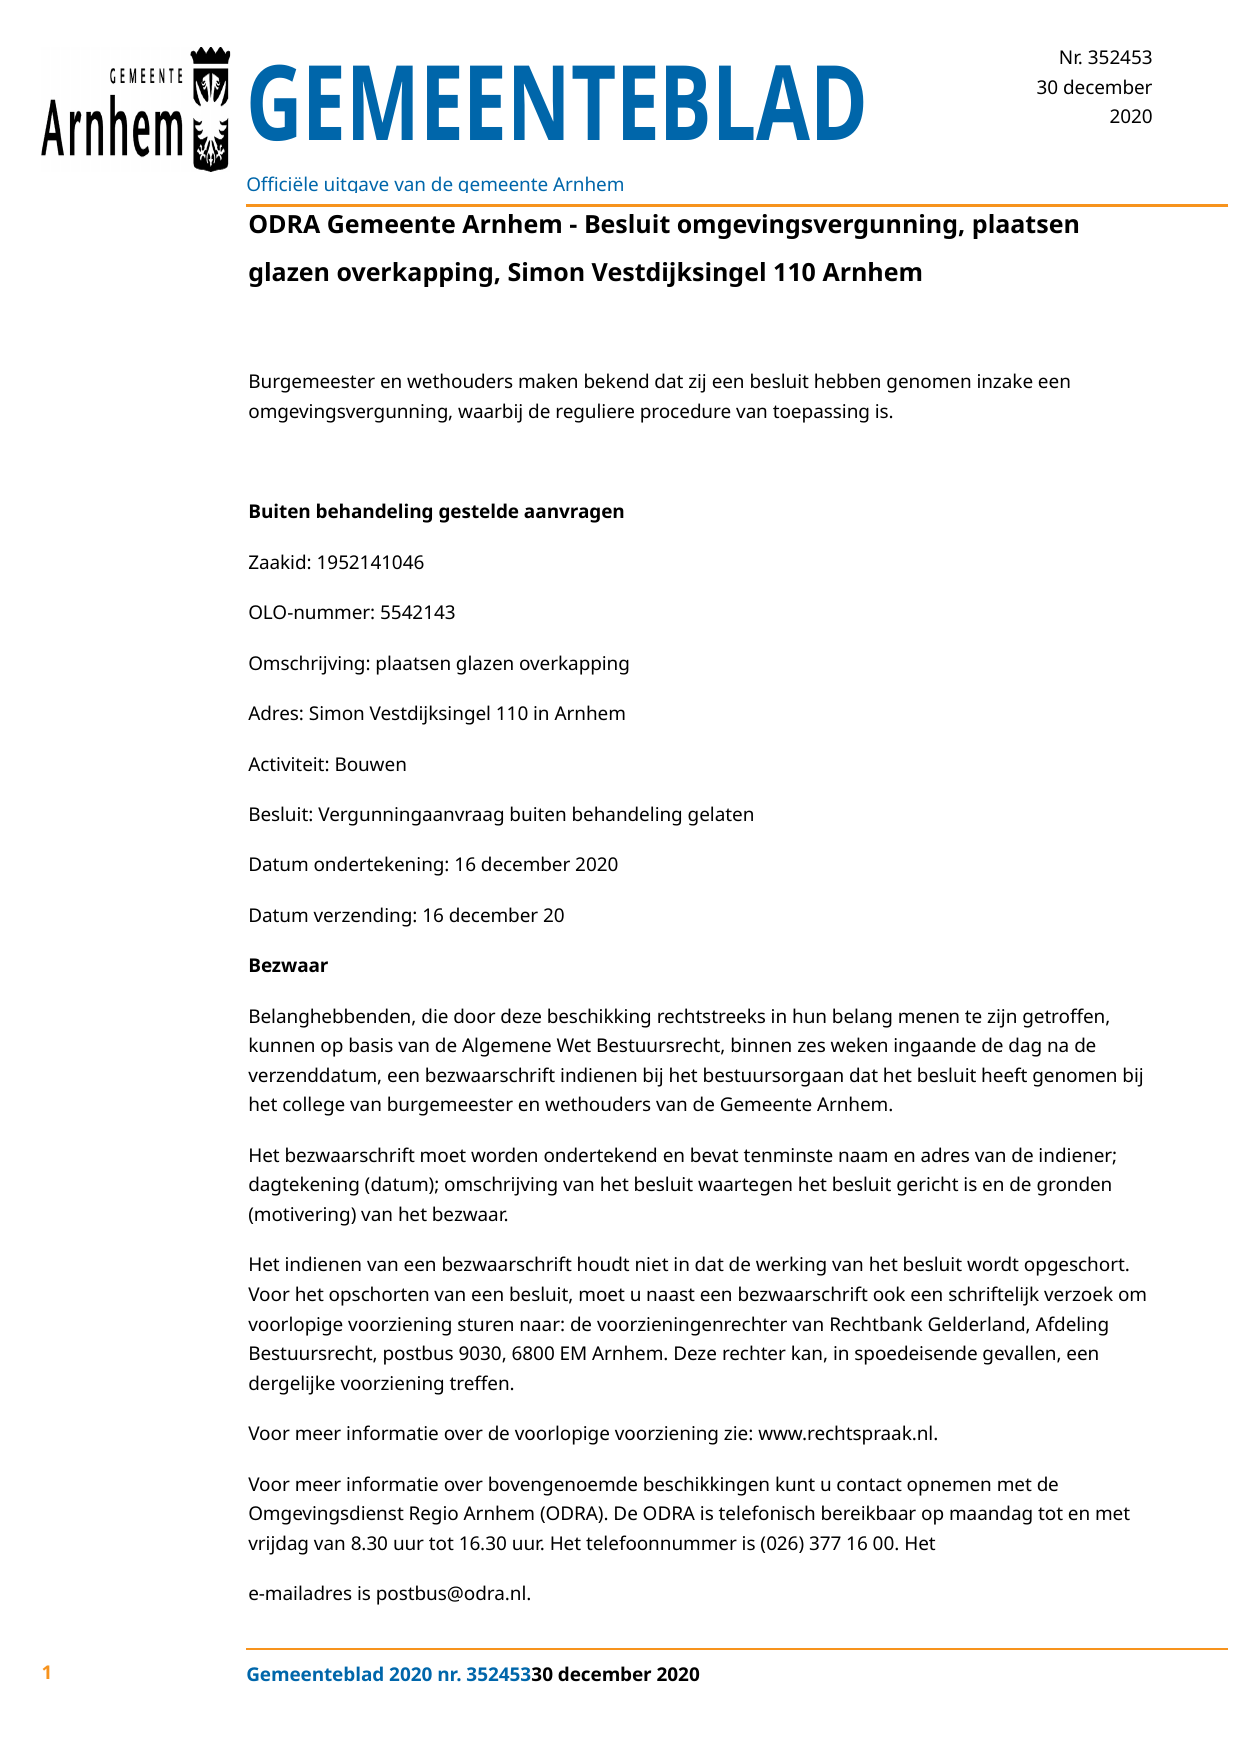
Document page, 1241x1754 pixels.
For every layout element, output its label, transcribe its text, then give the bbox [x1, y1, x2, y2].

text ODRA Gemeente Arnhem - Besluit omgevingsvergunning, plaatsen glazen overkapping, Simon Vestdijksingel 110 Arnhem [248, 207, 1152, 288]
text Buiten behandeling gestelde aanvragen [248, 499, 1152, 524]
text Belanghebbenden, die door deze beschikking rechtstreeks in hun belang menen te zijn getroffen, kunnen op basis van de Algemene Wet Bestuursrecht, binnen zes weken ingaande de dag na de verzenddatum, een bezwaarschrift indienen bij het bestuursorgaan dat het besluit heeft genomen bij het college van burgemeester en wethouders van de Gemeente Arnhem. [248, 1003, 1152, 1117]
text Burgemeester en wethouders maken bekend dat zij een besluit hebben genomen inzake een omgevingsvergunning, waarbij de reguliere procedure van toepassing is. [248, 368, 1152, 424]
text Datum verzending: 16 december 20 [248, 902, 1152, 928]
text Het indienen van een bezwaarschrift houdt niet in dat de werking van het besluit wordt opgeschort. Voor het opschorten van een besluit, moet u naast een bezwaarschrift ook een schriftelijk verzoek om voorlopige voorziening sturen naar: de voorzieningenrechter van Rechtbank Gelderland, Afdeling Bestuursrecht, postbus 9030, 6800 EM Arnhem. Deze rechter kan, in spoedeisende gevallen, een dergelijke voorziening treffen. [248, 1252, 1152, 1396]
text Voor meer informatie over bovengenoemde beschikkingen kunt u contact opnemen met de Omgevingsdienst Regio Arnhem (ODRA). De ODRA is telefonisch bereikbaar op maandag tot en met vrijdag van 8.30 uur tot 16.30 uur. Het telefoonnummer is (026) 377 16 00. Het [248, 1471, 1152, 1556]
text Het bezwaarschrift moet worden ondertekend en bevat tenminste naam en adres van de indiener; dagtekening (datum); omschrijving van het besluit waartegen het besluit gericht is en de gronden (motivering) van het bezwaar. [248, 1142, 1152, 1227]
text Voor meer informatie over de voorlopige voorziening zie: www.rechtspraak.nl. [248, 1420, 1152, 1446]
text Activiteit: Bouwen [248, 751, 1152, 777]
text Zaakid: 1952141046 [248, 549, 1152, 575]
text Omschrijving: plaatsen glazen overkapping [248, 650, 1152, 676]
text OLO-nummer: 5542143 [248, 599, 1152, 625]
text Datum ondertekening: 16 december 2020 [248, 852, 1152, 877]
text Adres: Simon Vestdijksingel 110 in Arnhem [248, 700, 1152, 726]
text e-mailadres is postbus@odra.nl. [248, 1580, 1152, 1606]
text Besluit: Vergunningaanvraag buiten behandeling gelaten [248, 801, 1152, 827]
picture [41, 47, 231, 172]
text Bezwaar [248, 952, 1152, 978]
